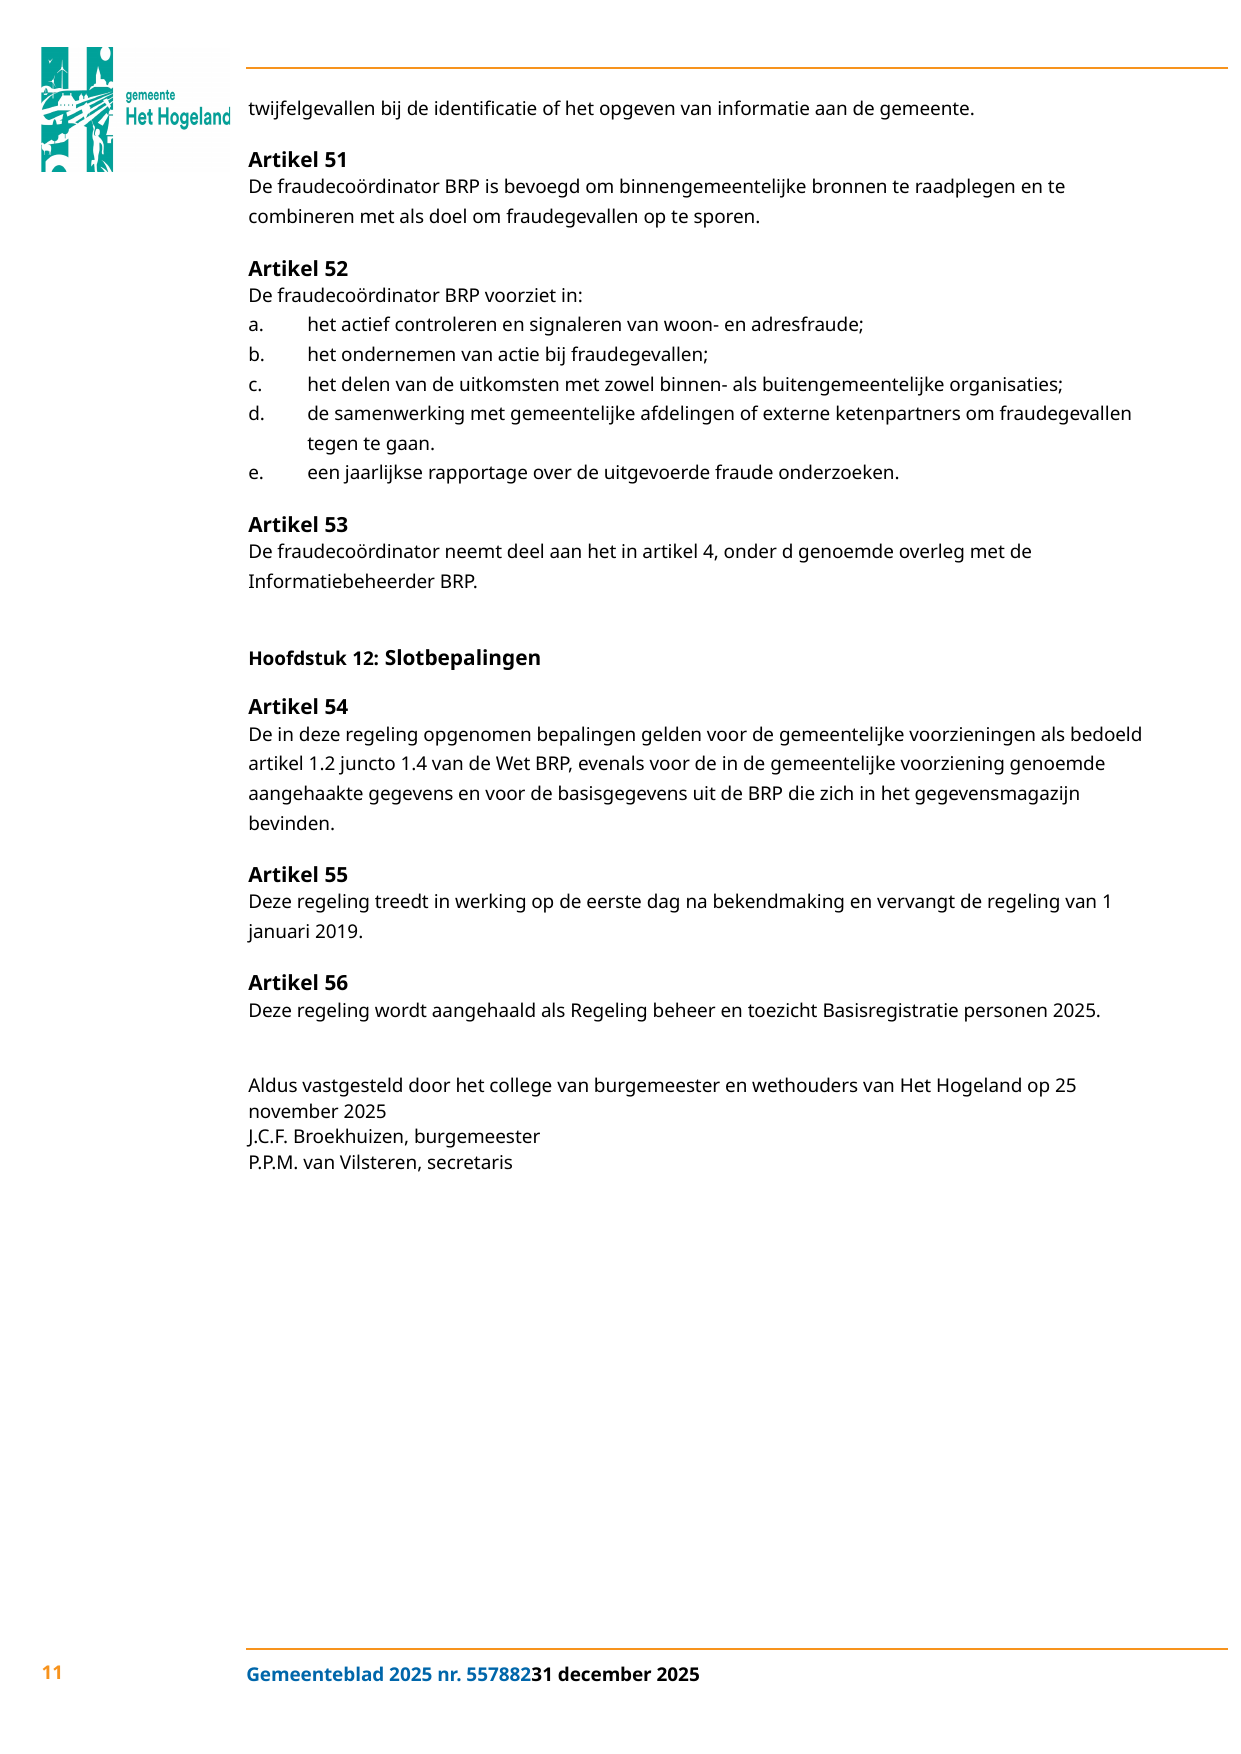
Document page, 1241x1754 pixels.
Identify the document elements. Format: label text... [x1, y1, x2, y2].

text Hoofdstuk 12: Slotbepalingen [248, 643, 1152, 672]
text De fraudecoördinator BRP is bevoegd om binnengemeentelijke bronnen te raadplegen en te combineren met als doel om fraudegevallen op te sporen. [248, 174, 1152, 229]
list de samenwerking met gemeentelijke afdelingen of externe ketenpartners om fraudegevallen tegen te gaan. [248, 400, 1152, 456]
text twijfelgevallen bij de identificatie of het opgeven van informatie aan de gemeente. [248, 95, 1152, 121]
text P.P.M. van Vilsteren, secretaris [248, 1149, 1152, 1175]
text De in deze regeling opgenomen bepalingen gelden voor de gemeentelijke voorzieningen als bedoeld artikel 1.2 juncto 1.4 van de Wet BRP, evenals voor de in de gemeentelijke voorziening genoemde aangehaakte gegevens en voor de basisgegevens uit de BRP die zich in het gegevensmagazijn bevinden. [248, 721, 1152, 835]
text Deze regeling wordt aangehaald als Regeling beheer en toezicht Basisregistratie personen 2025. [248, 997, 1152, 1023]
text Artikel 54 [248, 692, 1152, 721]
list het ondernemen van actie bij fraudegevallen; [248, 341, 1152, 367]
picture [41, 47, 231, 172]
text De fraudecoördinator neemt deel aan het in artikel 4, onder d genoemde overleg met de Informatiebeheerder BRP. [248, 538, 1152, 594]
list het delen van de uitkomsten met zowel binnen- als buitengemeentelijke organisaties; [248, 371, 1152, 397]
list een jaarlijkse rapportage over de uitgevoerde fraude onderzoeken. [248, 459, 1152, 485]
text J.C.F. Broekhuizen, burgemeester [248, 1124, 1152, 1149]
text Artikel 55 [248, 860, 1152, 888]
text Artikel 52 [248, 254, 1152, 282]
text Artikel 53 [248, 510, 1152, 538]
text Artikel 51 [248, 145, 1152, 174]
text Aldus vastgesteld door het college van burgemeester en wethouders van Het Hogeland op 25 november 2025 [248, 1072, 1152, 1124]
text De fraudecoördinator BRP voorziet in: [248, 282, 1152, 308]
list het actief controleren en signaleren van woon- en adresfraude; [248, 312, 1152, 337]
text Artikel 56 [248, 968, 1152, 997]
text Deze regeling treedt in werking op de eerste dag na bekendmaking en vervangt de regeling van 1 januari 2019. [248, 888, 1152, 944]
